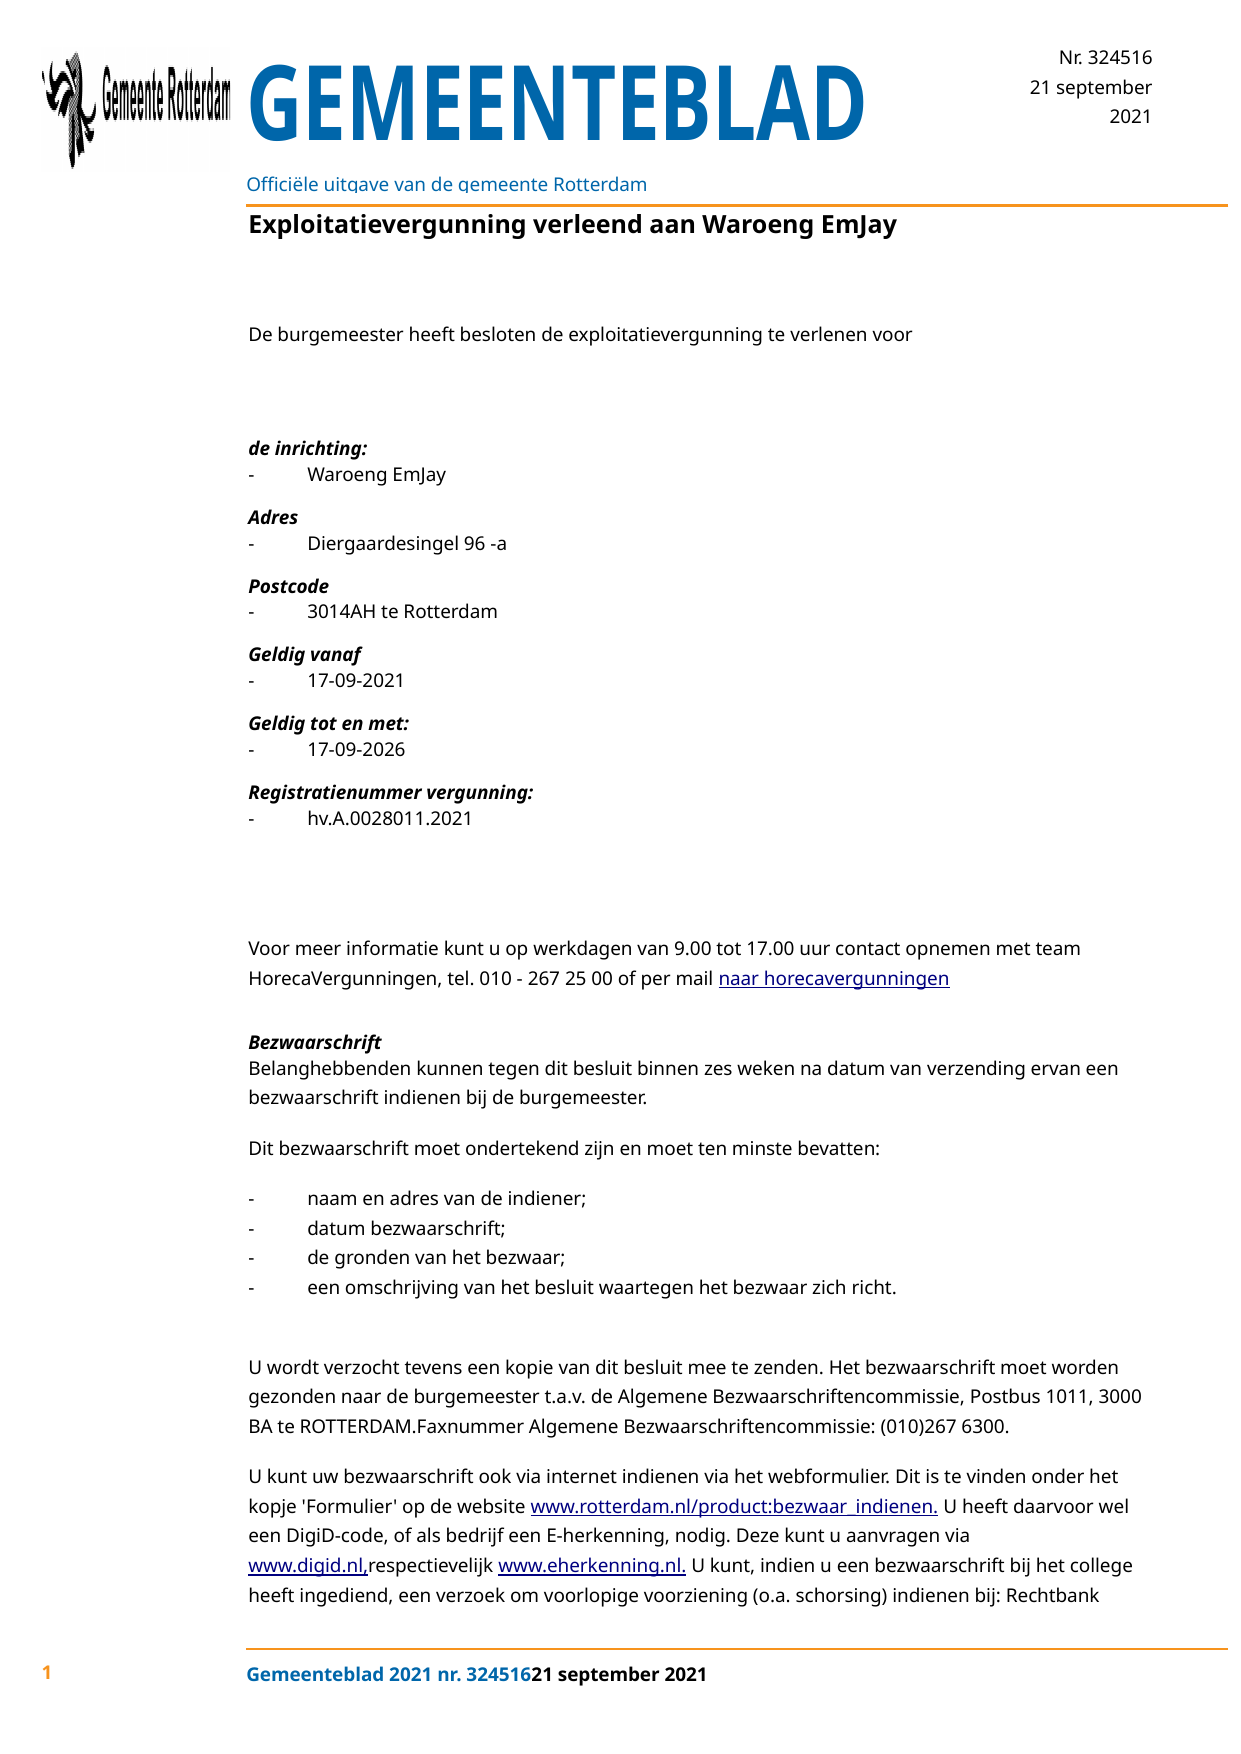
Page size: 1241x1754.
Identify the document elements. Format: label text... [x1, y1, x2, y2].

text Geldig tot en met: [248, 711, 1152, 736]
list 3014AH te Rotterdam [248, 598, 1152, 624]
list een omschrijving van het besluit waartegen het bezwaar zich richt. [248, 1274, 1152, 1300]
list 17-09-2026 [248, 736, 1152, 762]
text U kunt uw bezwaarschrift ook via internet indienen via het webformulier. Dit is te vinden onder het kopje 'Formulier' op de website www.rotterdam.nl/product:bezwaar_indienen. U heeft daarvoor wel een DigiD-code, of als bedrijf een E-herkenning, nodig. Deze kunt u aanvragen via www.digid.nl,respectievelijk www.eherkenning.nl. U kunt, indien u een bezwaarschrift bij het college heeft ingediend, een verzoek om voorlopige voorziening (o.a. schorsing) indienen bij: Rechtbank [248, 1463, 1152, 1608]
list naam en adres van de indiener; [248, 1185, 1152, 1211]
list hv.A.0028011.2021 [248, 805, 1152, 831]
list 17-09-2021 [248, 667, 1152, 693]
text U wordt verzocht tevens een kopie van dit besluit mee te zenden. Het bezwaarschrift moet worden gezonden naar de burgemeester t.a.v. de Algemene Bezwaarschriftencommissie, Postbus 1011, 3000 BA te ROTTERDAM.Faxnummer Algemene Bezwaarschriftencommissie: (010)267 6300. [248, 1354, 1152, 1439]
list Waroeng EmJay [248, 461, 1152, 487]
text Geldig vanaf [248, 642, 1152, 667]
text Belanghebbenden kunnen tegen dit besluit binnen zes weken na datum van verzending ervan een bezwaarschrift indienen bij de burgemeester. [248, 1055, 1152, 1110]
text Bezwaarschrift [248, 1029, 1152, 1055]
list de gronden van het bezwaar; [248, 1244, 1152, 1270]
text Postcode [248, 573, 1152, 598]
text de inrichting: [248, 435, 1152, 461]
list Diergaardesingel 96 -a [248, 530, 1152, 555]
text Adres [248, 504, 1152, 530]
list datum bezwaarschrift; [248, 1215, 1152, 1241]
text Exploitatievergunning verleend aan Waroeng EmJay [248, 207, 1152, 241]
picture [41, 47, 231, 172]
text Registratienummer vergunning: [248, 779, 1152, 805]
text Dit bezwaarschrift moet ondertekend zijn en moet ten minste bevatten: [248, 1135, 1152, 1161]
text Voor meer informatie kunt u op werkdagen van 9.00 tot 17.00 uur contact opnemen met team HorecaVergunningen, tel. 010 - 267 25 00 of per mail naar horecavergunningen [248, 936, 1152, 991]
text De burgemeester heeft besloten de exploitatievergunning te verlenen voor [248, 321, 1152, 346]
